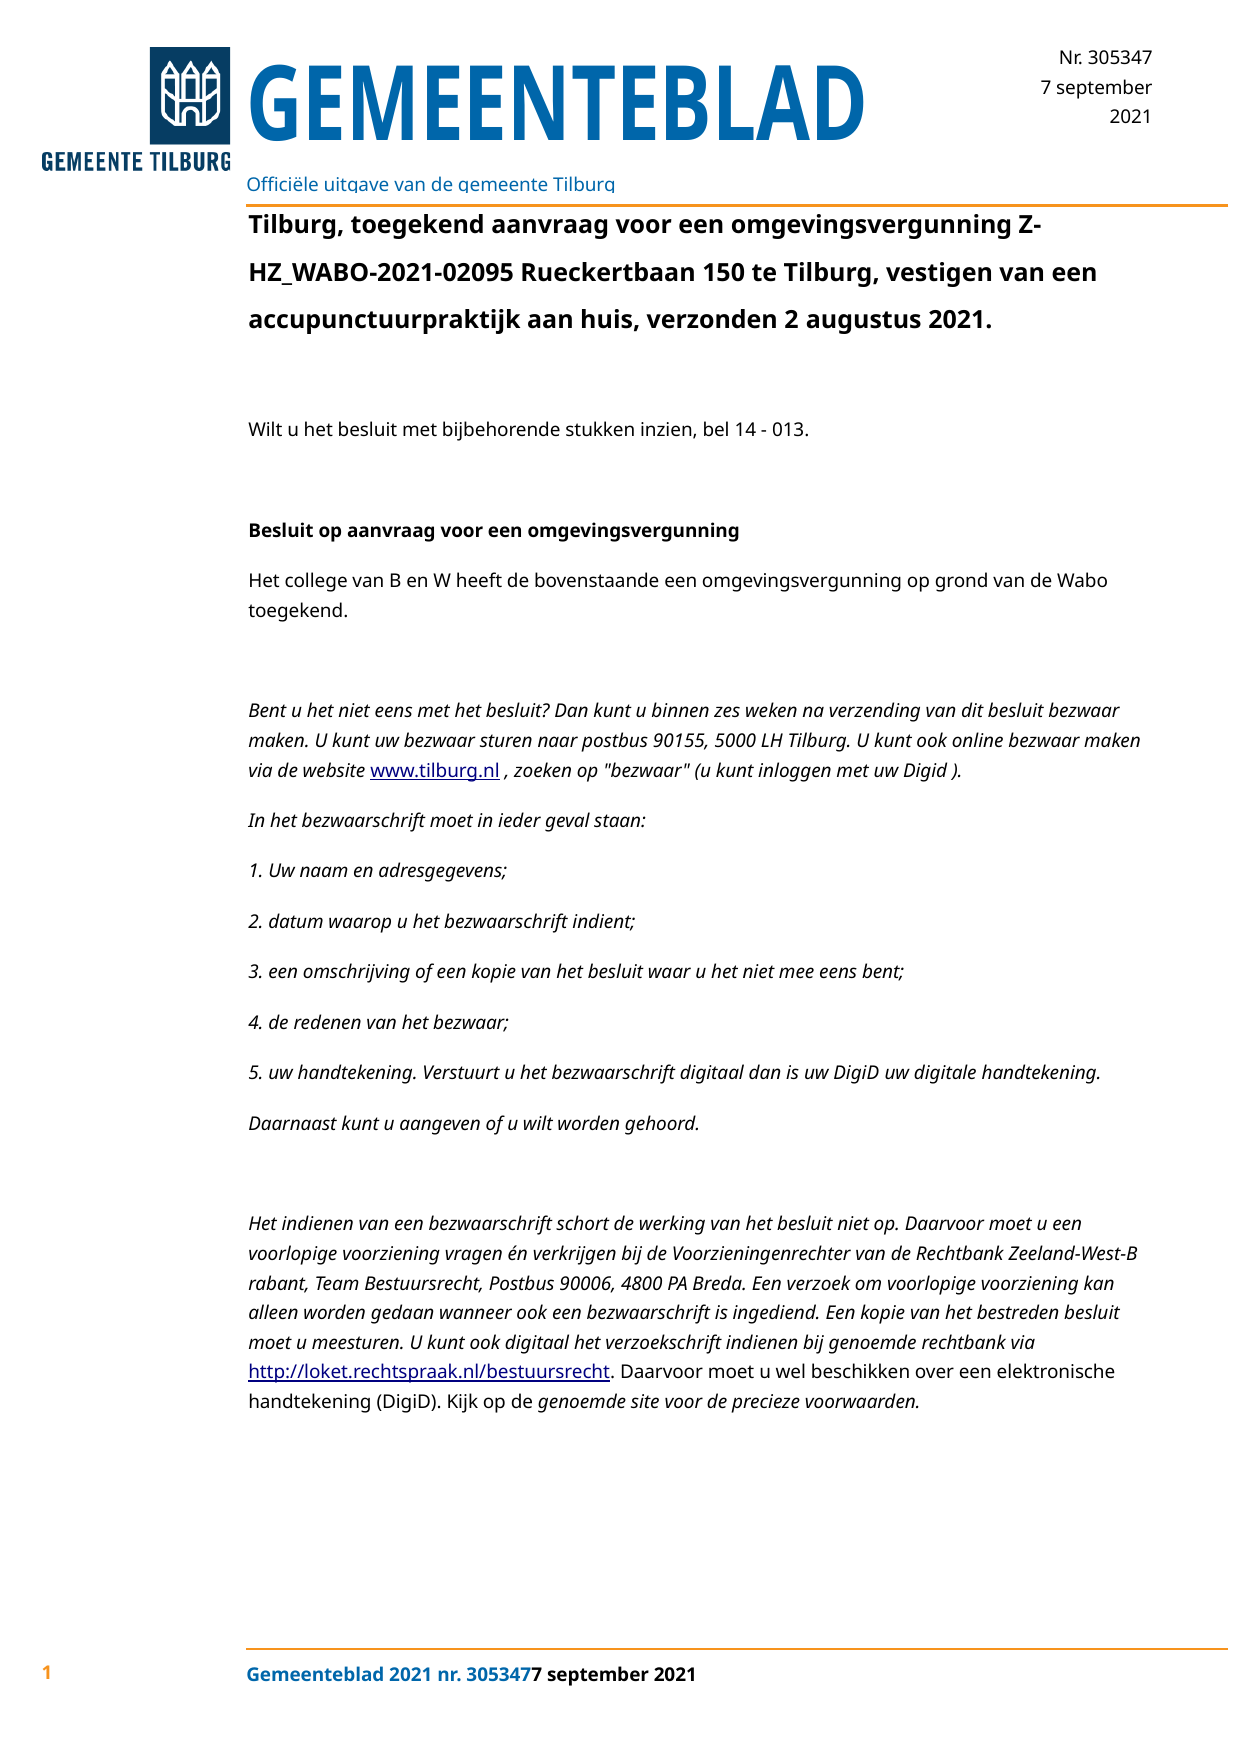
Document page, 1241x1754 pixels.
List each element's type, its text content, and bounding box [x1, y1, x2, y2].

text Wilt u het besluit met bijbehorende stukken inzien, bel 14 - 013. [248, 416, 1152, 442]
text Tilburg, toegekend aanvraag voor een omgevingsvergunning Z-HZ_WABO-2021-02095 Rueckertbaan 150 te Tilburg, vestigen van een accupunctuurpraktijk aan huis, verzonden 2 augustus 2021. [248, 207, 1152, 336]
text Het indienen van een bezwaarschrift schort de werking van het besluit niet op. Daarvoor moet u een voorlopige voorziening vragen én verkrijgen bij de Voorzieningenrechter van de Rechtbank Zeeland-West-B rabant, Team Bestuursrecht, Postbus 90006, 4800 PA Breda. Een verzoek om voorlopige voorziening kan alleen worden gedaan wanneer ook een bezwaarschrift is ingediend. Een kopie van het bestreden besluit moet u meesturen. U kunt ook digitaal het verzoekschrift indienen bij genoemde rechtbank via http://loket.rechtspraak.nl/bestuursrecht. Daarvoor moet u wel beschikken over een elektronische handtekening (DigiD). Kijk op de genoemde site voor de precieze voorwaarden. [248, 1211, 1152, 1414]
text 1. Uw naam en adresgegevens; [248, 858, 1152, 883]
text Besluit op aanvraag voor een omgevingsvergunning [248, 517, 1152, 542]
text Daarnaast kunt u aangeven of u wilt worden gehoord. [248, 1110, 1152, 1135]
text 4. de redenen van het bezwaar; [248, 1009, 1152, 1034]
text 2. datum waarop u het bezwaarschrift indient; [248, 908, 1152, 934]
text In het bezwaarschrift moet in ieder geval staan: [248, 807, 1152, 833]
picture [41, 47, 231, 172]
text 5. uw handtekening. Verstuurt u het bezwaarschrift digitaal dan is uw DigiD uw digitale handtekening. [248, 1059, 1152, 1085]
text Bent u het niet eens met het besluit? Dan kunt u binnen zes weken na verzending van dit besluit bezwaar maken. U kunt uw bezwaar sturen naar postbus 90155, 5000 LH Tilburg. U kunt ook online bezwaar maken via de website www.tilburg.nl , zoeken op "bezwaar" (u kunt inloggen met uw Digid ). [248, 698, 1152, 782]
text Het college van B en W heeft de bovenstaande een omgevingsvergunning op grond van de Wabo toegekend. [248, 567, 1152, 622]
text 3. een omschrijving of een kopie van het besluit waar u het niet mee eens bent; [248, 958, 1152, 984]
